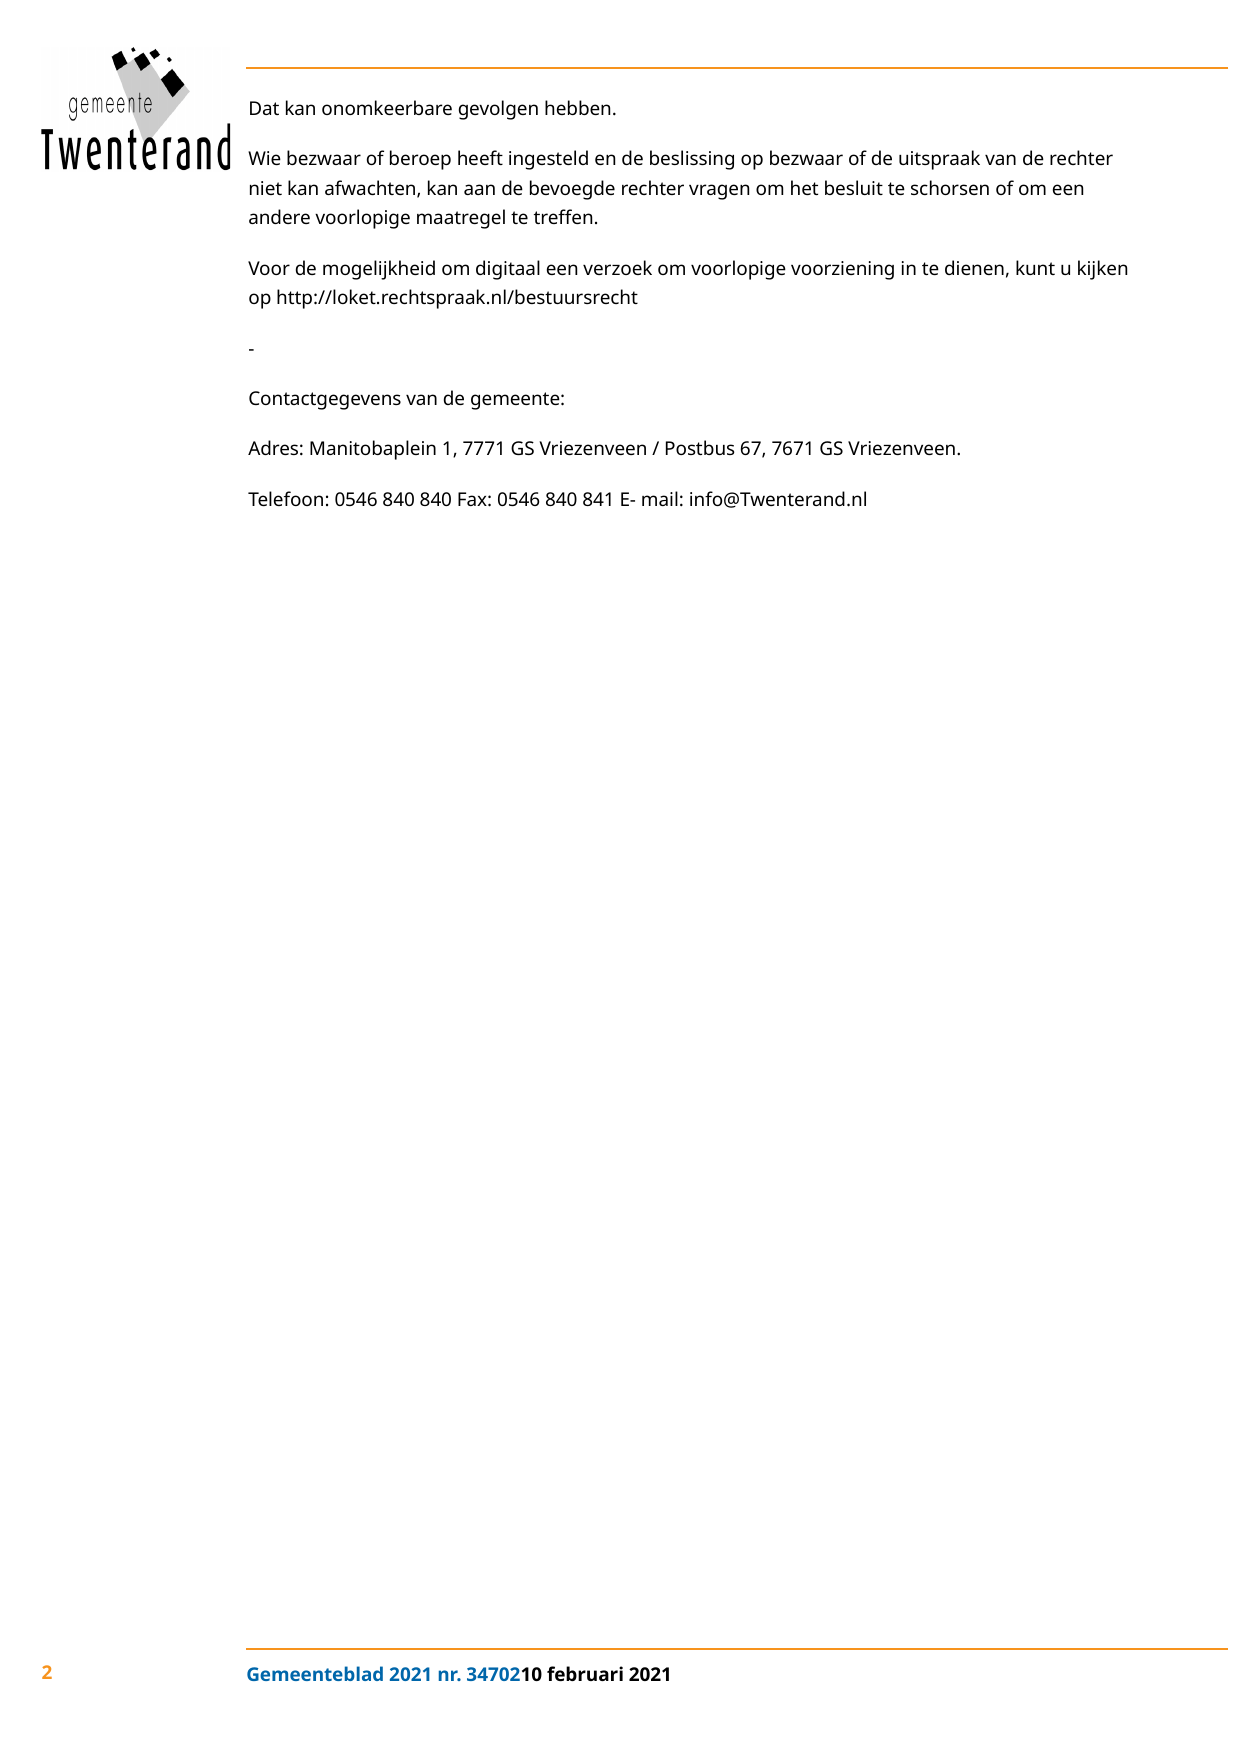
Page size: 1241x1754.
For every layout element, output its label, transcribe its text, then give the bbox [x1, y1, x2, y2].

text Telefoon: 0546 840 840 Fax: 0546 840 841 E- mail: info@Twenterand.nl [248, 486, 1152, 512]
picture [41, 47, 231, 172]
text Wie bezwaar of beroep heeft ingesteld en de beslissing op bezwaar of de uitspraak van de rechter niet kan afwachten, kan aan de bevoegde rechter vragen om het besluit te schorsen of om een andere voorlopige maatregel te treffen. [248, 145, 1152, 230]
text Adres: Manitobaplein 1, 7771 GS Vriezenveen / Postbus 67, 7671 GS Vriezenveen. [248, 436, 1152, 461]
text Voor de mogelijkheid om digitaal een verzoek om voorlopige voorziening in te dienen, kunt u kijken op http://loket.rechtspraak.nl/bestuursrecht [248, 255, 1152, 310]
text - [248, 335, 1152, 361]
text Contactgegevens van de gemeente: [248, 385, 1152, 411]
text Dat kan onomkeerbare gevolgen hebben. [248, 95, 1152, 121]
